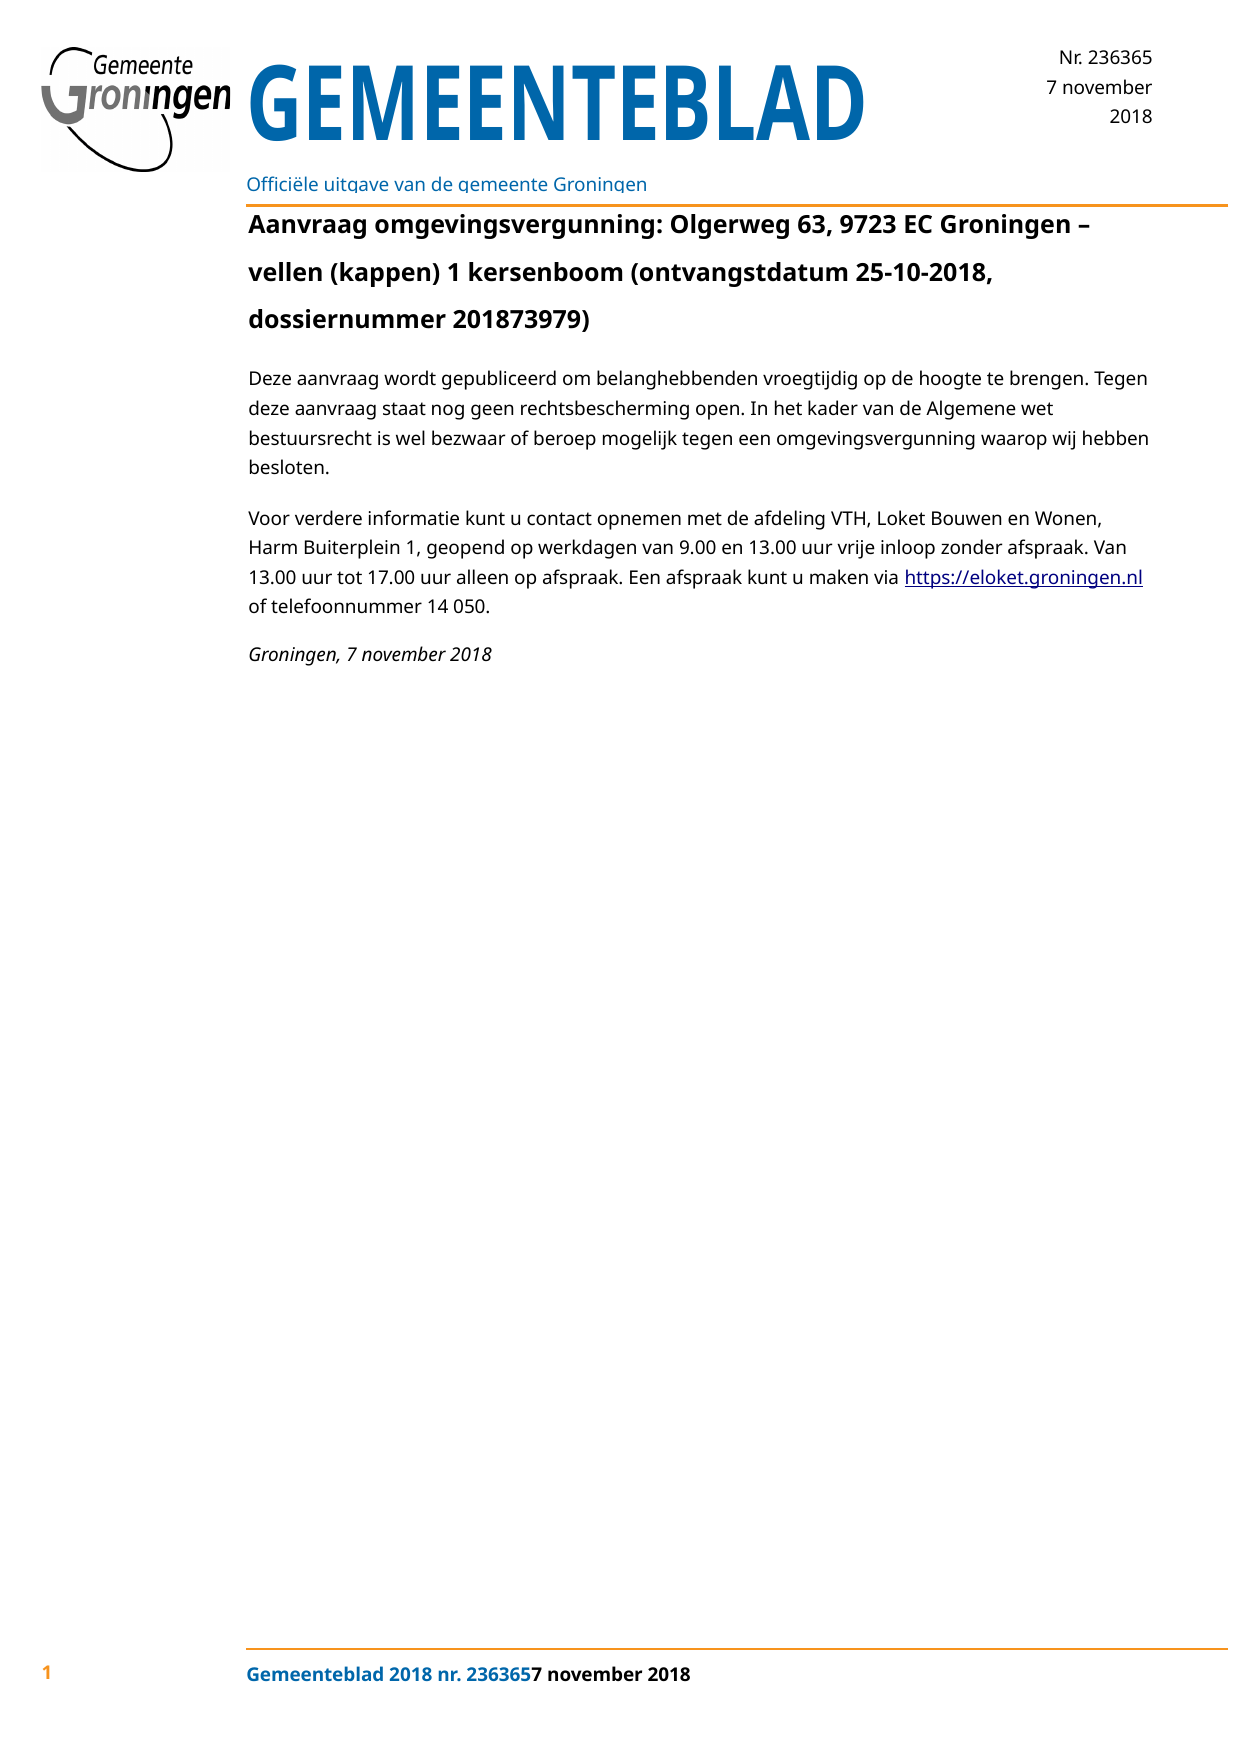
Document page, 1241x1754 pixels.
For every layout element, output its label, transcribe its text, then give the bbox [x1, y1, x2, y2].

text Voor verdere informatie kunt u contact opnemen met de afdeling VTH, Loket Bouwen en Wonen, Harm Buiterplein 1, geopend op werkdagen van 9.00 en 13.00 uur vrije inloop zonder afspraak. Van 13.00 uur tot 17.00 uur alleen op afspraak. Een afspraak kunt u maken via https://eloket.groningen.nl of telefoonnummer 14 050. [248, 505, 1152, 619]
text Aanvraag omgevingsvergunning: Olgerweg 63, 9723 EC Groningen – vellen (kappen) 1 kersenboom (ontvangstdatum 25-10-2018, dossiernummer 201873979) [248, 207, 1152, 336]
text Groningen, 7 november 2018 [248, 641, 1152, 667]
text Deze aanvraag wordt gepubliceerd om belanghebbenden vroegtijdig op de hoogte te brengen. Tegen deze aanvraag staat nog geen rechtsbescherming open. In het kader van de Algemene wet bestuursrecht is wel bezwaar of beroep mogelijk tegen een omgevingsvergunning waarop wij hebben besloten. [248, 366, 1152, 480]
picture [41, 47, 231, 172]
